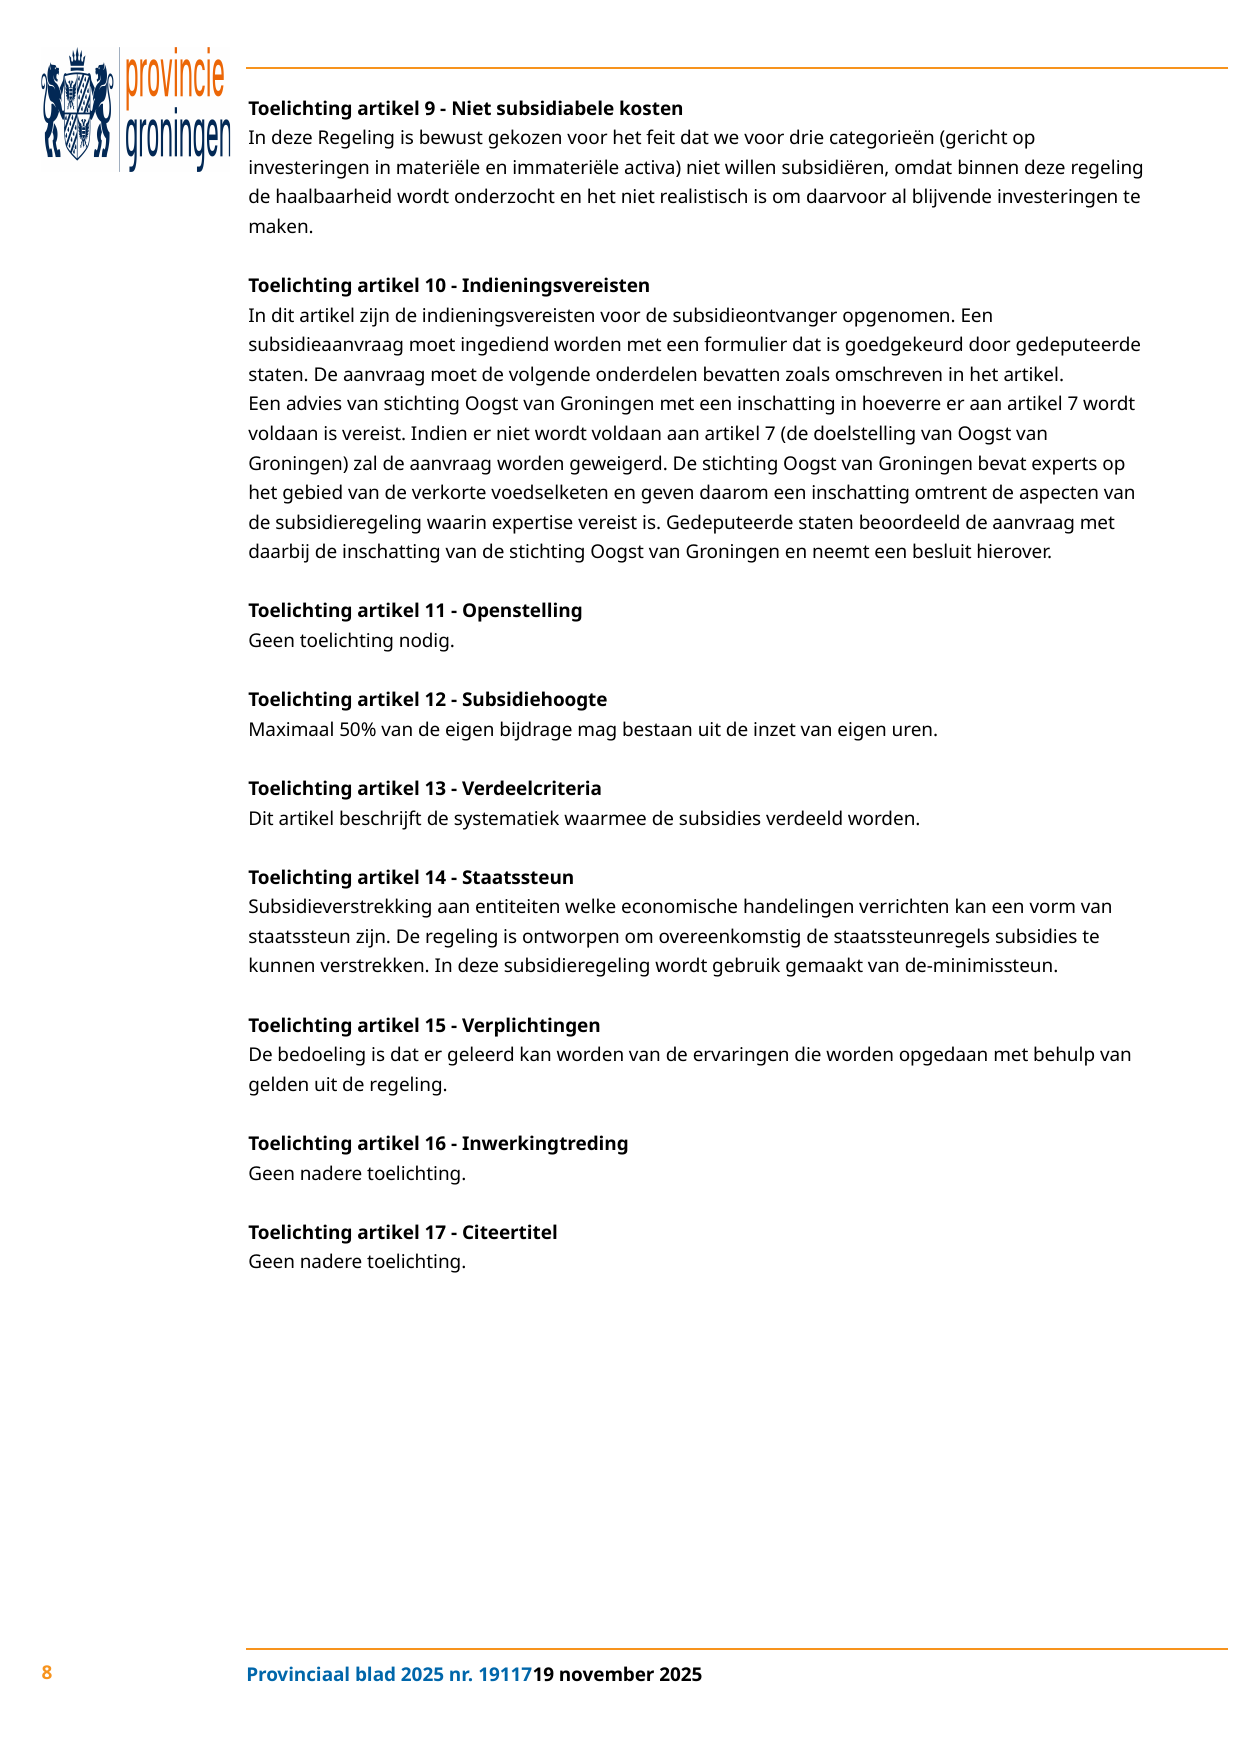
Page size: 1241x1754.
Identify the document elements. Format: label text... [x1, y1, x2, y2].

text Toelichting artikel 9 - Niet subsidiabele kosten [248, 95, 1152, 121]
text Geen nadere toelichting. [248, 1248, 1152, 1274]
text Toelichting artikel 11 - Openstelling [248, 598, 1152, 623]
picture [41, 47, 231, 172]
text Subsidieverstrekking aan entiteiten welke economische handelingen verrichten kan een vorm van staatssteun zijn. De regeling is ontworpen om overeenkomstig de staatssteunregels subsidies te kunnen verstrekken. In deze subsidieregeling wordt gebruik gemaakt van de-minimissteun. [248, 893, 1152, 978]
text De bedoeling is dat er geleerd kan worden van de ervaringen die worden opgedaan met behulp van gelden uit de regeling. [248, 1041, 1152, 1097]
text Geen toelichting nodig. [248, 627, 1152, 653]
text Toelichting artikel 13 - Verdeelcriteria [248, 775, 1152, 801]
text Maximaal 50% van de eigen bijdrage mag bestaan uit de inzet van eigen uren. [248, 716, 1152, 742]
text In deze Regeling is bewust gekozen voor het feit dat we voor drie categorieën (gericht op investeringen in materiële en immateriële activa) niet willen subsidiëren, omdat binnen deze regeling de haalbaarheid wordt onderzocht en het niet realistisch is om daarvoor al blijvende investeringen te maken. [248, 124, 1152, 239]
text Dit artikel beschrijft de systematiek waarmee de subsidies verdeeld worden. [248, 805, 1152, 831]
text Toelichting artikel 16 - Inwerkingtreding [248, 1130, 1152, 1156]
text Een advies van stichting Oogst van Groningen met een inschatting in hoeverre er aan artikel 7 wordt voldaan is vereist. Indien er niet wordt voldaan aan artikel 7 (de doelstelling van Oogst van Groningen) zal de aanvraag worden geweigerd. De stichting Oogst van Groningen bevat experts op het gebied van de verkorte voedselketen en geven daarom een inschatting omtrent de aspecten van de subsidieregeling waarin expertise vereist is. Gedeputeerde staten beoordeeld de aanvraag met daarbij de inschatting van de stichting Oogst van Groningen en neemt een besluit hierover. [248, 391, 1152, 564]
text In dit artikel zijn de indieningsvereisten voor de subsidieontvanger opgenomen. Een subsidieaanvraag moet ingediend worden met een formulier dat is goedgekeurd door gedeputeerde staten. De aanvraag moet de volgende onderdelen bevatten zoals omschreven in het artikel. [248, 302, 1152, 387]
text Toelichting artikel 15 - Verplichtingen [248, 1012, 1152, 1038]
text Toelichting artikel 14 - Staatssteun [248, 864, 1152, 890]
text Toelichting artikel 17 - Citeertitel [248, 1219, 1152, 1245]
text Toelichting artikel 10 - Indieningsvereisten [248, 272, 1152, 298]
text Geen nadere toelichting. [248, 1160, 1152, 1186]
text Toelichting artikel 12 - Subsidiehoogte [248, 686, 1152, 712]
